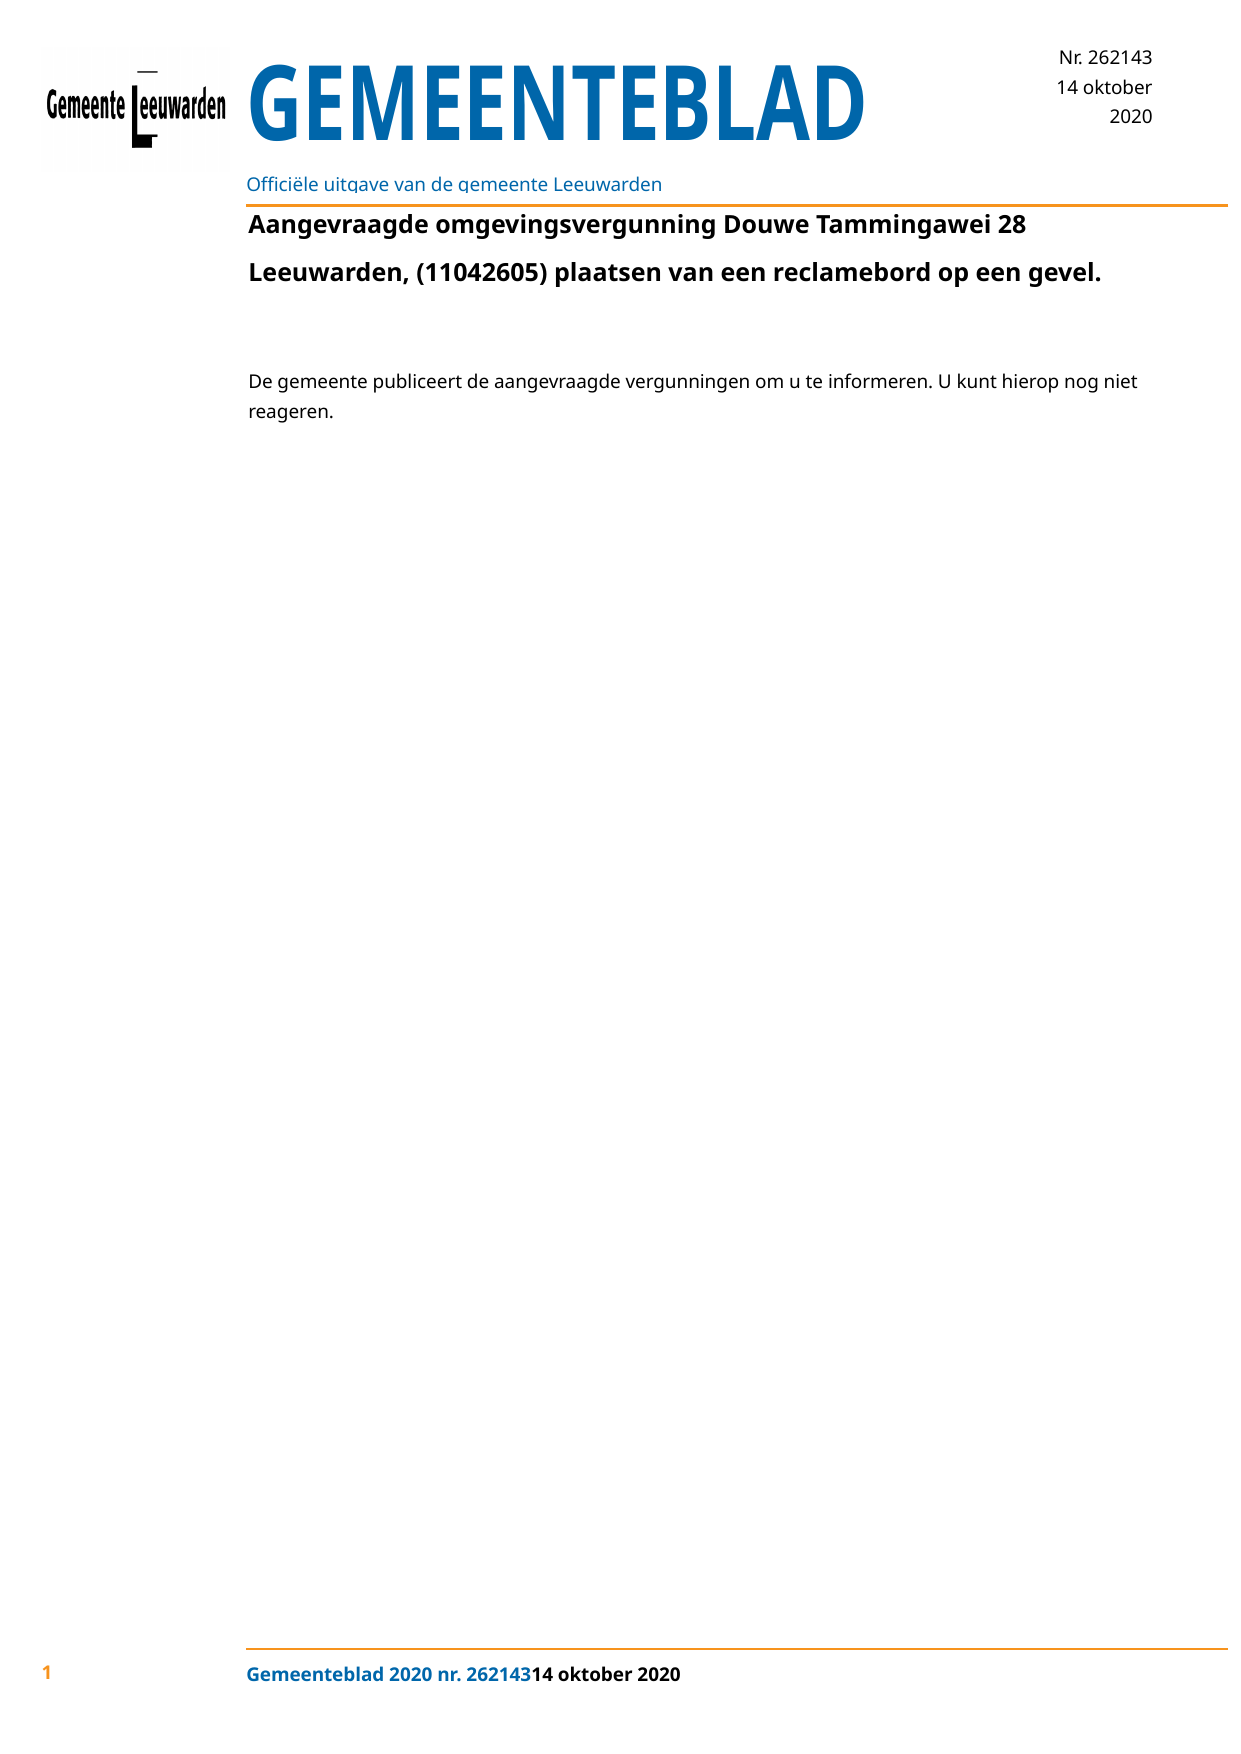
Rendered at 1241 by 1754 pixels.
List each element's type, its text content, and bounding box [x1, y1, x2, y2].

text De gemeente publiceert de aangevraagde vergunningen om u te informeren. U kunt hierop nog niet reageren. [248, 368, 1152, 424]
text Aangevraagde omgevingsvergunning Douwe Tammingawei 28 Leeuwarden, (11042605) plaatsen van een reclamebord op een gevel. [248, 207, 1152, 288]
picture [41, 47, 231, 172]
